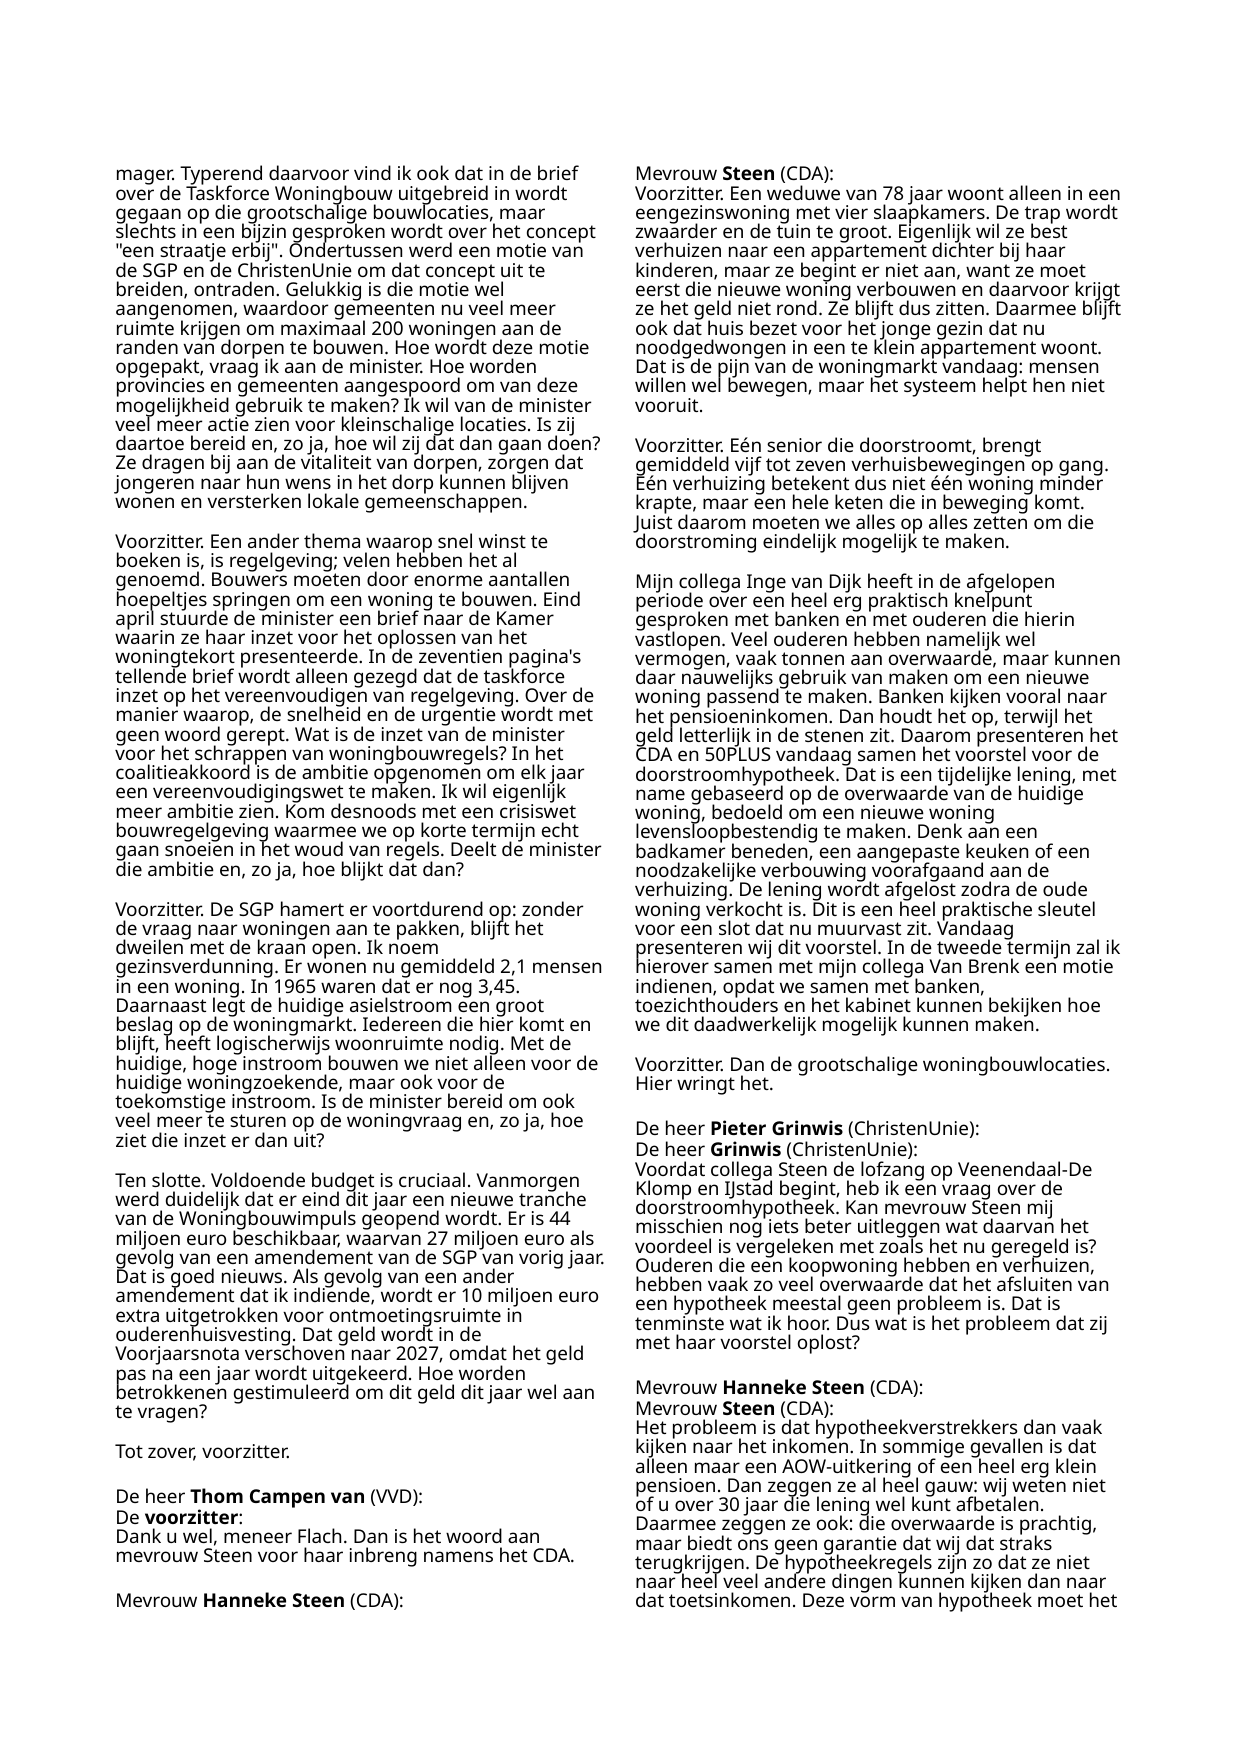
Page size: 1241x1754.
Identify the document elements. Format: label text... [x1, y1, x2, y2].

text De heer Grinwis (ChristenUnie): [635, 1141, 1125, 1161]
text Het probleem is dat hypotheekverstrekkers dan vaak kijken naar het inkomen. In sommige gevallen is dat alleen maar een AOW-uitkering of een heel erg klein pensioen. Dan zeggen ze al heel gauw: wij weten niet of u over 30 jaar die lening wel kunt afbetalen. Daarmee zeggen ze ook: die overwaarde is prachtig, maar biedt ons geen garantie dat wij dat straks terugkrijgen. De hypotheekregels zijn zo dat ze niet naar heel veel andere dingen kunnen kijken dan naar dat toetsinkomen. Deze vorm van hypotheek moet het [635, 1419, 1125, 1612]
text Dank u wel, meneer Flach. Dan is het woord aan mevrouw Steen voor haar inbreng namens het CDA. [115, 1528, 605, 1567]
text mager. Typerend daarvoor vind ik ook dat in de brief over de Taskforce Woningbouw uitgebreid in wordt gegaan op die grootschalige bouwlocaties, maar slechts in een bijzin gesproken wordt over het concept "een straatje erbij". Ondertussen werd een motie van de SGP en de ChristenUnie om dat concept uit te breiden, ontraden. Gelukkig is die motie wel aangenomen, waardoor gemeenten nu veel meer ruimte krijgen om maximaal 200 woningen aan de randen van dorpen te bouwen. Hoe wordt deze motie opgepakt, vraag ik aan de minister. Hoe worden provincies en gemeenten aangespoord om van deze mogelijkheid gebruik te maken? Ik wil van de minister veel meer actie zien voor kleinschalige locaties. Is zij daartoe bereid en, zo ja, hoe wil zij dat dan gaan doen? Ze dragen bij aan de vitaliteit van dorpen, zorgen dat jongeren naar hun wens in het dorp kunnen blijven wonen en versterken lokale gemeenschappen. [115, 165, 605, 512]
text Voorzitter. Eén senior die doorstroomt, brengt gemiddeld vijf tot zeven verhuisbewegingen op gang. Eén verhuizing betekent dus niet één woning minder krapte, maar een hele keten die in beweging komt. Juist daarom moeten we alles op alles zetten om die doorstroming eindelijk mogelijk te maken. [635, 437, 1125, 552]
text De voorzitter: [115, 1509, 605, 1528]
text Tot zover, voorzitter. [115, 1443, 605, 1462]
text Voordat collega Steen de lofzang op Veenendaal-De Klomp en IJstad begint, heb ik een vraag over de doorstroomhypotheek. Kan mevrouw Steen mij misschien nog iets beter uitleggen wat daarvan het voordeel is vergeleken met zoals het nu geregeld is? Ouderen die een koopwoning hebben en verhuizen, hebben vaak zo veel overwaarde dat het afsluiten van een hypotheek meestal geen probleem is. Dat is tenminste wat ik hoor. Dus wat is het probleem dat zij met haar voorstel oplost? [635, 1161, 1125, 1353]
text Mevrouw Hanneke Steen (CDA): [115, 1587, 605, 1613]
text Mevrouw Steen (CDA): [635, 165, 1125, 184]
text Mevrouw Hanneke Steen (CDA): [635, 1374, 1125, 1400]
text De heer Thom Campen van (VVD): [115, 1483, 605, 1509]
text Mevrouw Steen (CDA): [635, 1400, 1125, 1419]
text Voorzitter. De SGP hamert er voortdurend op: zonder de vraag naar woningen aan te pakken, blijft het dweilen met de kraan open. Ik noem gezinsverdunning. Er wonen nu gemiddeld 2,1 mensen in een woning. In 1965 waren dat er nog 3,45. Daarnaast legt de huidige asielstroom een groot beslag op de woningmarkt. Iedereen die hier komt en blijft, heeft logischerwijs woonruimte nodig. Met de huidige, hoge instroom bouwen we niet alleen voor de huidige woningzoekende, maar ook voor de toekomstige instroom. Is de minister bereid om ook veel meer te sturen op de woningvraag en, zo ja, hoe ziet die inzet er dan uit? [115, 901, 605, 1151]
text De heer Pieter Grinwis (ChristenUnie): [635, 1116, 1125, 1141]
text Voorzitter. Dan de grootschalige woningbouwlocaties. Hier wringt het. [635, 1056, 1125, 1095]
text Voorzitter. Een ander thema waarop snel winst te boeken is, is regelgeving; velen hebben het al genoemd. Bouwers moeten door enorme aantallen hoepeltjes springen om een woning te bouwen. Eind april stuurde de minister een brief naar de Kamer waarin ze haar inzet voor het oplossen van het woningtekort presenteerde. In de zeventien pagina's tellende brief wordt alleen gezegd dat de taskforce inzet op het vereenvoudigen van regelgeving. Over de manier waarop, de snelheid en de urgentie wordt met geen woord gerept. Wat is de inzet van de minister voor het schrappen van woningbouwregels? In het coalitieakkoord is de ambitie opgenomen om elk jaar een vereenvoudigingswet te maken. Ik wil eigenlijk meer ambitie zien. Kom desnoods met een crisiswet bouwregelgeving waarmee we op korte termijn echt gaan snoeien in het woud van regels. Deelt de minister die ambitie en, zo ja, hoe blijkt dat dan? [115, 533, 605, 880]
text Mijn collega Inge van Dijk heeft in de afgelopen periode over een heel erg praktisch knelpunt gesproken met banken en met ouderen die hierin vastlopen. Veel ouderen hebben namelijk wel vermogen, vaak tonnen aan overwaarde, maar kunnen daar nauwelijks gebruik van maken om een nieuwe woning passend te maken. Banken kijken vooral naar het pensioeninkomen. Dan houdt het op, terwijl het geld letterlijk in de stenen zit. Daarom presenteren het CDA en 50PLUS vandaag samen het voorstel voor de doorstroomhypotheek. Dat is een tijdelijke lening, met name gebaseerd op de overwaarde van de huidige woning, bedoeld om een nieuwe woning levensloopbestendig te maken. Denk aan een badkamer beneden, een aangepaste keuken of een noodzakelijke verbouwing voorafgaand aan de verhuizing. De lening wordt afgelost zodra de oude woning verkocht is. Dit is een heel praktische sleutel voor een slot dat nu muurvast zit. Vandaag presenteren wij dit voorstel. In de tweede termijn zal ik hierover samen met mijn collega Van Brenk een motie indienen, opdat we samen met banken, toezichthouders en het kabinet kunnen bekijken hoe we dit daadwerkelijk mogelijk kunnen maken. [635, 573, 1125, 1035]
text Voorzitter. Een weduwe van 78 jaar woont alleen in een eengezinswoning met vier slaapkamers. De trap wordt zwaarder en de tuin te groot. Eigenlijk wil ze best verhuizen naar een appartement dichter bij haar kinderen, maar ze begint er niet aan, want ze moet eerst die nieuwe woning verbouwen en daarvoor krijgt ze het geld niet rond. Ze blijft dus zitten. Daarmee blijft ook dat huis bezet voor het jonge gezin dat nu noodgedwongen in een te klein appartement woont. Dat is de pijn van de woningmarkt vandaag: mensen willen wel bewegen, maar het systeem helpt hen niet vooruit. [635, 184, 1125, 416]
text Ten slotte. Voldoende budget is cruciaal. Vanmorgen werd duidelijk dat er eind dit jaar een nieuwe tranche van de Woningbouwimpuls geopend wordt. Er is 44 miljoen euro beschikbaar, waarvan 27 miljoen euro als gevolg van een amendement van de SGP van vorig jaar. Dat is goed nieuws. Als gevolg van een ander amendement dat ik indiende, wordt er 10 miljoen euro extra uitgetrokken voor ontmoetingsruimte in ouderenhuisvesting. Dat geld wordt in de Voorjaarsnota verschoven naar 2027, omdat het geld pas na een jaar wordt uitgekeerd. Hoe worden betrokkenen gestimuleerd om dit geld dit jaar wel aan te vragen? [115, 1172, 605, 1422]
